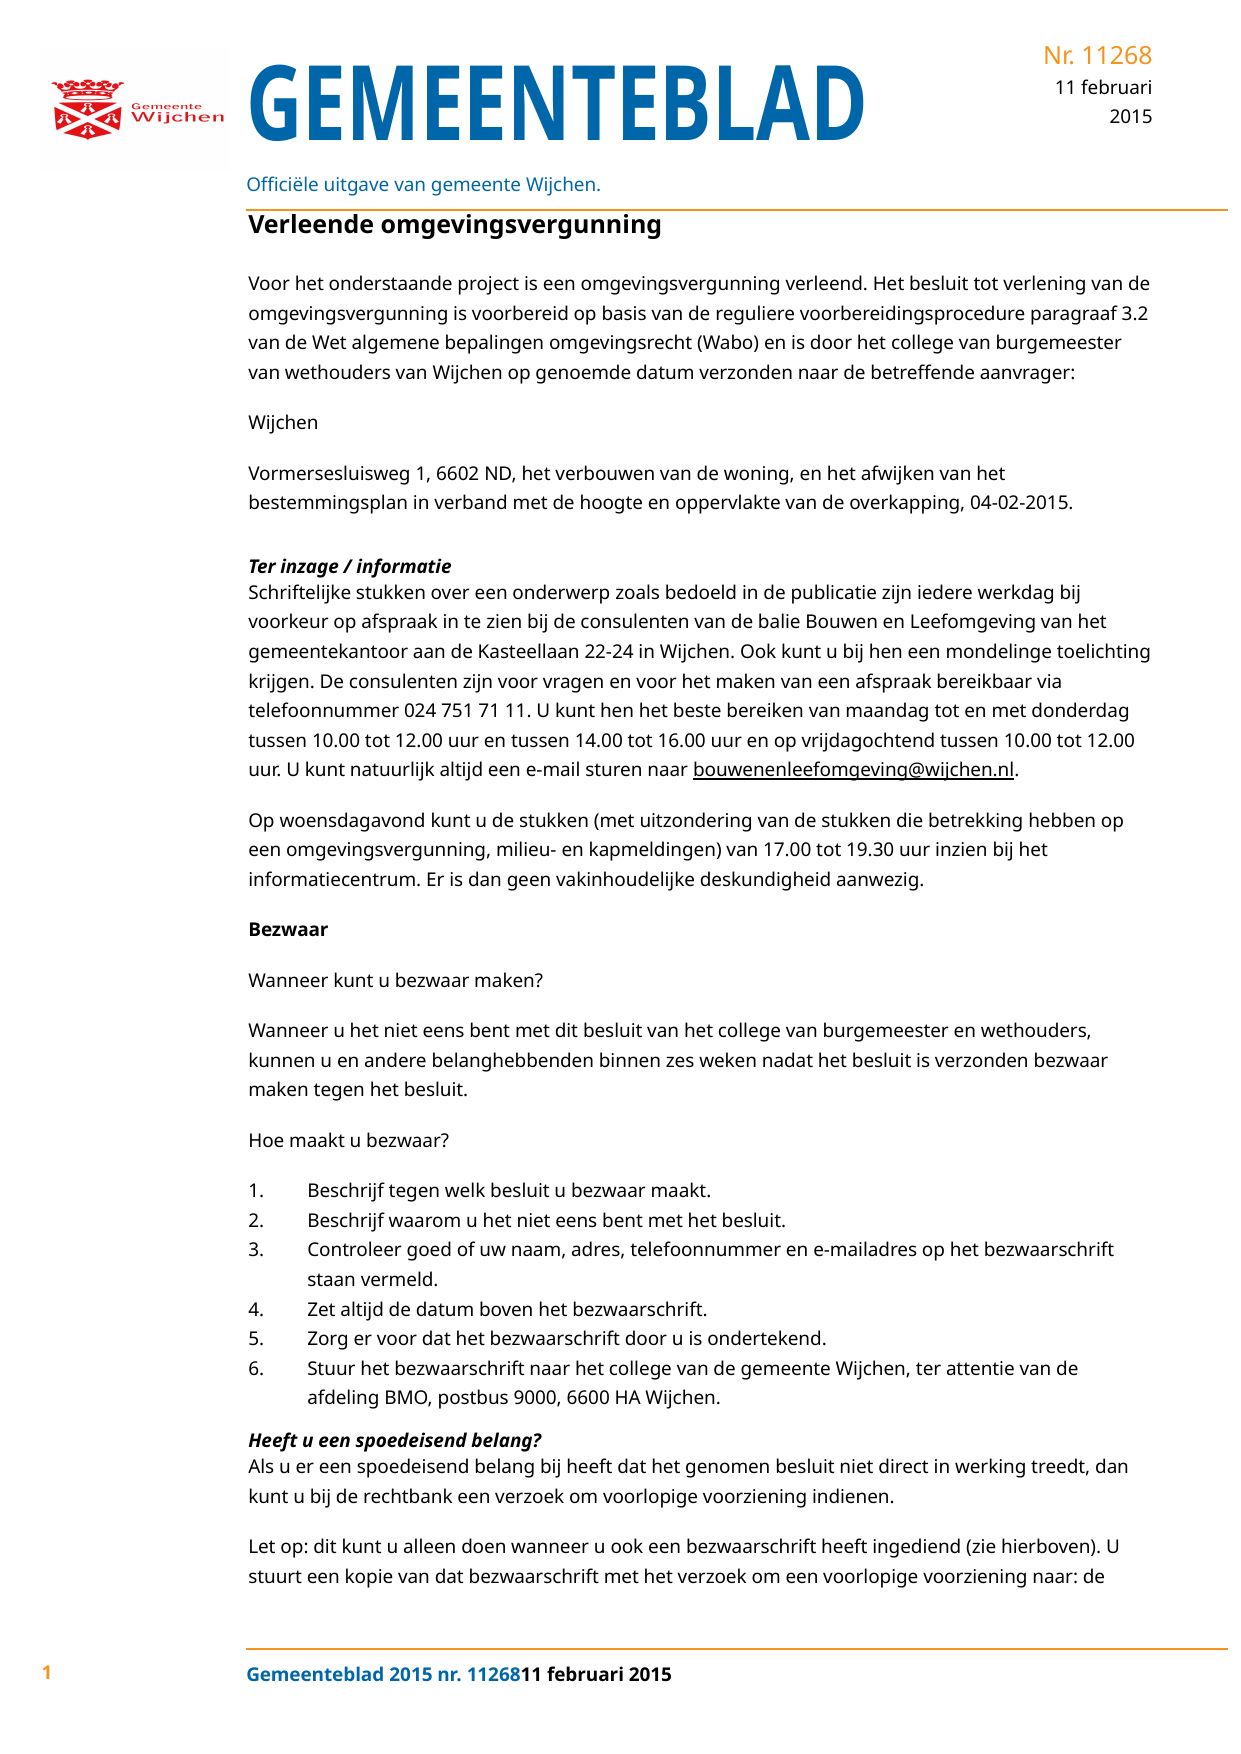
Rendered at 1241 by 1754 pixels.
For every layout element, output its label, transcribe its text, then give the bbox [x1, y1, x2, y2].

text Verleende omgevingsvergunning [248, 211, 1152, 241]
list Zet altijd de datum boven het bezwaarschrift. [248, 1296, 1152, 1322]
text Vormersesluisweg 1, 6602 ND, het verbouwen van de woning, en het afwijken van het bestemmingsplan in verband met de hoogte en oppervlakte van de overkapping, 04-02-2015. [248, 460, 1152, 515]
text Voor het onderstaande project is een omgevingsvergunning verleend. Het besluit tot verlening van de omgevingsvergunning is voorbereid op basis van de reguliere voorbereidingsprocedure paragraaf 3.2 van de Wet algemene bepalingen omgevingsrecht (Wabo) en is door het college van burgemeester van wethouders van Wijchen op genoemde datum verzonden naar de betreffende aanvrager: [248, 270, 1152, 385]
text Heeft u een spoedeisend belang? [248, 1428, 1152, 1453]
text Let op: dit kunt u alleen doen wanneer u ook een bezwaarschrift heeft ingediend (zie hierboven). U stuurt een kopie van dat bezwaarschrift met het verzoek om een voorlopige voorziening naar: de [248, 1533, 1152, 1589]
text Wanneer kunt u bezwaar maken? [248, 967, 1152, 993]
picture [41, 47, 231, 172]
text Bezwaar [248, 917, 1152, 942]
list Controleer goed of uw naam, adres, telefoonnummer en e-mailadres op het bezwaarschrift staan vermeld. [248, 1237, 1152, 1292]
list Beschrijf waarom u het niet eens bent met het besluit. [248, 1207, 1152, 1233]
text Wijchen [248, 409, 1152, 435]
list Zorg er voor dat het bezwaarschrift door u is ondertekend. [248, 1325, 1152, 1351]
text Schriftelijke stukken over een onderwerp zoals bedoeld in de publicatie zijn iedere werkdag bij voorkeur op afspraak in te zien bij de consulenten van de balie Bouwen en Leefomgeving van het gemeentekantoor aan de Kasteellaan 22-24 in Wijchen. Ook kunt u bij hen een mondelinge toelichting krijgen. De consulenten zijn voor vragen en voor het maken van een afspraak bereikbaar via telefoonnummer 024 751 71 11. U kunt hen het beste bereiken van maandag tot en met donderdag tussen 10.00 tot 12.00 uur en tussen 14.00 tot 16.00 uur en op vrijdagochtend tussen 10.00 tot 12.00 uur. U kunt natuurlijk altijd een e-mail sturen naar bouwenenleefomgeving@wijchen.nl. [248, 579, 1152, 782]
list Beschrijf tegen welk besluit u bezwaar maakt. [248, 1177, 1152, 1203]
text Als u er een spoedeisend belang bij heeft dat het genomen besluit niet direct in werking treedt, dan kunt u bij de rechtbank een verzoek om voorlopige voorziening indienen. [248, 1453, 1152, 1509]
text Ter inzage / informatie [248, 553, 1152, 579]
text Hoe maakt u bezwaar? [248, 1127, 1152, 1153]
text Op woensdagavond kunt u de stukken (met uitzondering van de stukken die betrekking hebben op een omgevingsvergunning, milieu- en kapmeldingen) van 17.00 tot 19.30 uur inzien bij het informatiecentrum. Er is dan geen vakinhoudelijke deskundigheid aanwezig. [248, 807, 1152, 892]
list Stuur het bezwaarschrift naar het college van de gemeente Wijchen, ter attentie van de afdeling BMO, postbus 9000, 6600 HA Wijchen. [248, 1355, 1152, 1410]
text Wanneer u het niet eens bent met dit besluit van het college van burgemeester en wethouders, kunnen u en andere belanghebbenden binnen zes weken nadat het besluit is verzonden bezwaar maken tegen het besluit. [248, 1017, 1152, 1102]
